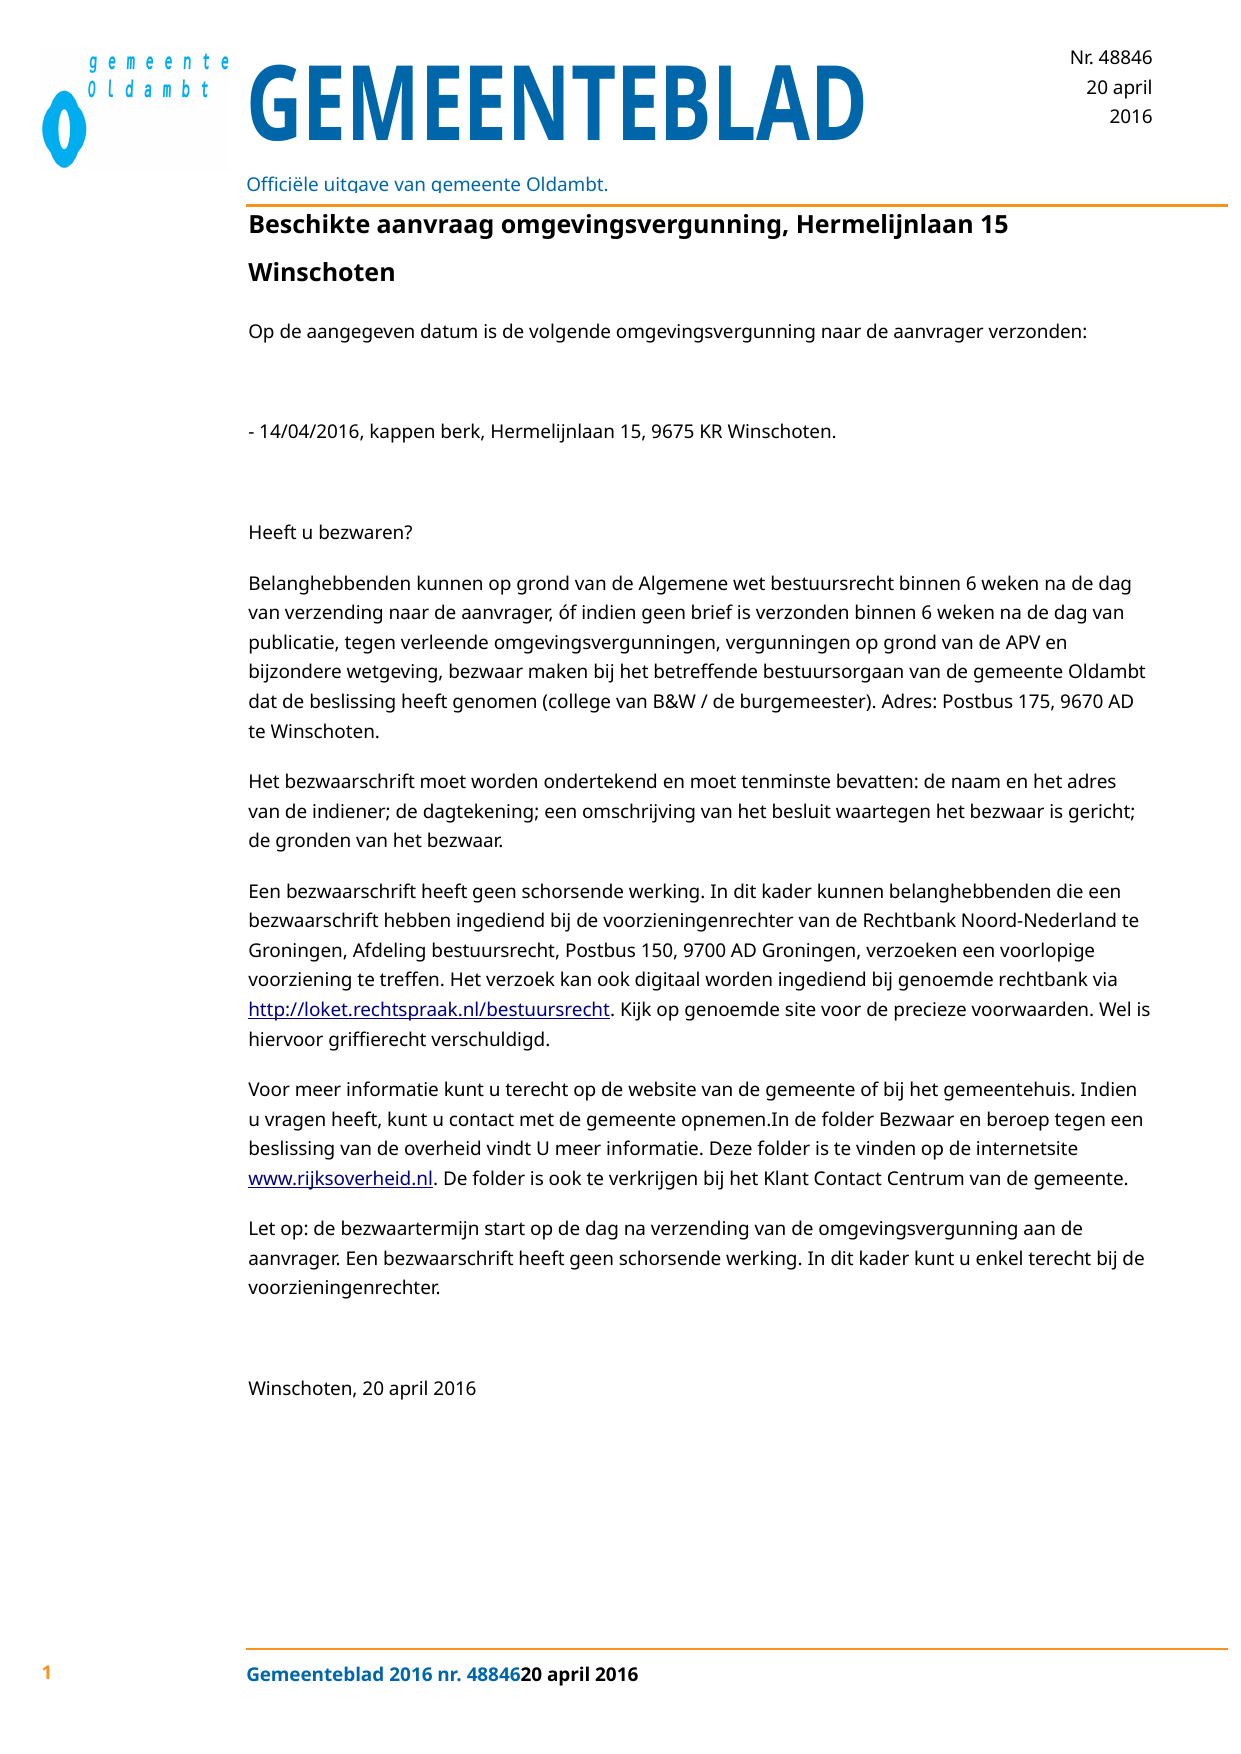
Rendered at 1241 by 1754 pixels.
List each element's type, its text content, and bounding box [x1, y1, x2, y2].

text Op de aangegeven datum is de volgende omgevingsvergunning naar de aanvrager verzonden: [248, 318, 1152, 344]
picture [41, 47, 231, 172]
text Heeft u bezwaren? [248, 519, 1152, 545]
text Voor meer informatie kunt u terecht op de website van de gemeente of bij het gemeentehuis. Indien u vragen heeft, kunt u contact met de gemeente opnemen.In de folder Bezwaar en beroep tegen een beslissing van de overheid vindt U meer informatie. Deze folder is te vinden op de internetsite www.rijksoverheid.nl. De folder is ook te verkrijgen bij het Klant Contact Centrum van de gemeente. [248, 1076, 1152, 1191]
text Een bezwaarschrift heeft geen schorsende werking. In dit kader kunnen belanghebbenden die een bezwaarschrift hebben ingediend bij de voorzieningenrechter van de Rechtbank Noord-Nederland te Groningen, Afdeling bestuursrecht, Postbus 150, 9700 AD Groningen, verzoeken een voorlopige voorziening te treffen. Het verzoek kan ook digitaal worden ingediend bij genoemde rechtbank via http://loket.rechtspraak.nl/bestuursrecht. Kijk op genoemde site voor de precieze voorwaarden. Wel is hiervoor griffierecht verschuldigd. [248, 878, 1152, 1052]
text Let op: de bezwaartermijn start op de dag na verzending van de omgevingsvergunning aan de aanvrager. Een bezwaarschrift heeft geen schorsende werking. In dit kader kunt u enkel terecht bij de voorzieningenrechter. [248, 1215, 1152, 1300]
text Het bezwaarschrift moet worden ondertekend en moet tenminste bevatten: de naam en het adres van de indiener; de dagtekening; een omschrijving van het besluit waartegen het bezwaar is gericht; de gronden van het bezwaar. [248, 768, 1152, 853]
text Winschoten, 20 april 2016 [248, 1375, 1152, 1401]
text Beschikte aanvraag omgevingsvergunning, Hermelijnlaan 15 Winschoten [248, 207, 1152, 288]
text Belanghebbenden kunnen op grond van de Algemene wet bestuursrecht binnen 6 weken na de dag van verzending naar de aanvrager, óf indien geen brief is verzonden binnen 6 weken na de dag van publicatie, tegen verleende omgevingsvergunningen, vergunningen op grond van de APV en bijzondere wetgeving, bezwaar maken bij het betreffende bestuursorgaan van de gemeente Oldambt dat de beslissing heeft genomen (college van B&W / de burgemeester). Adres: Postbus 175, 9670 AD te Winschoten. [248, 570, 1152, 744]
text - 14/04/2016, kappen berk, Hermelijnlaan 15, 9675 KR Winschoten. [248, 419, 1152, 444]
